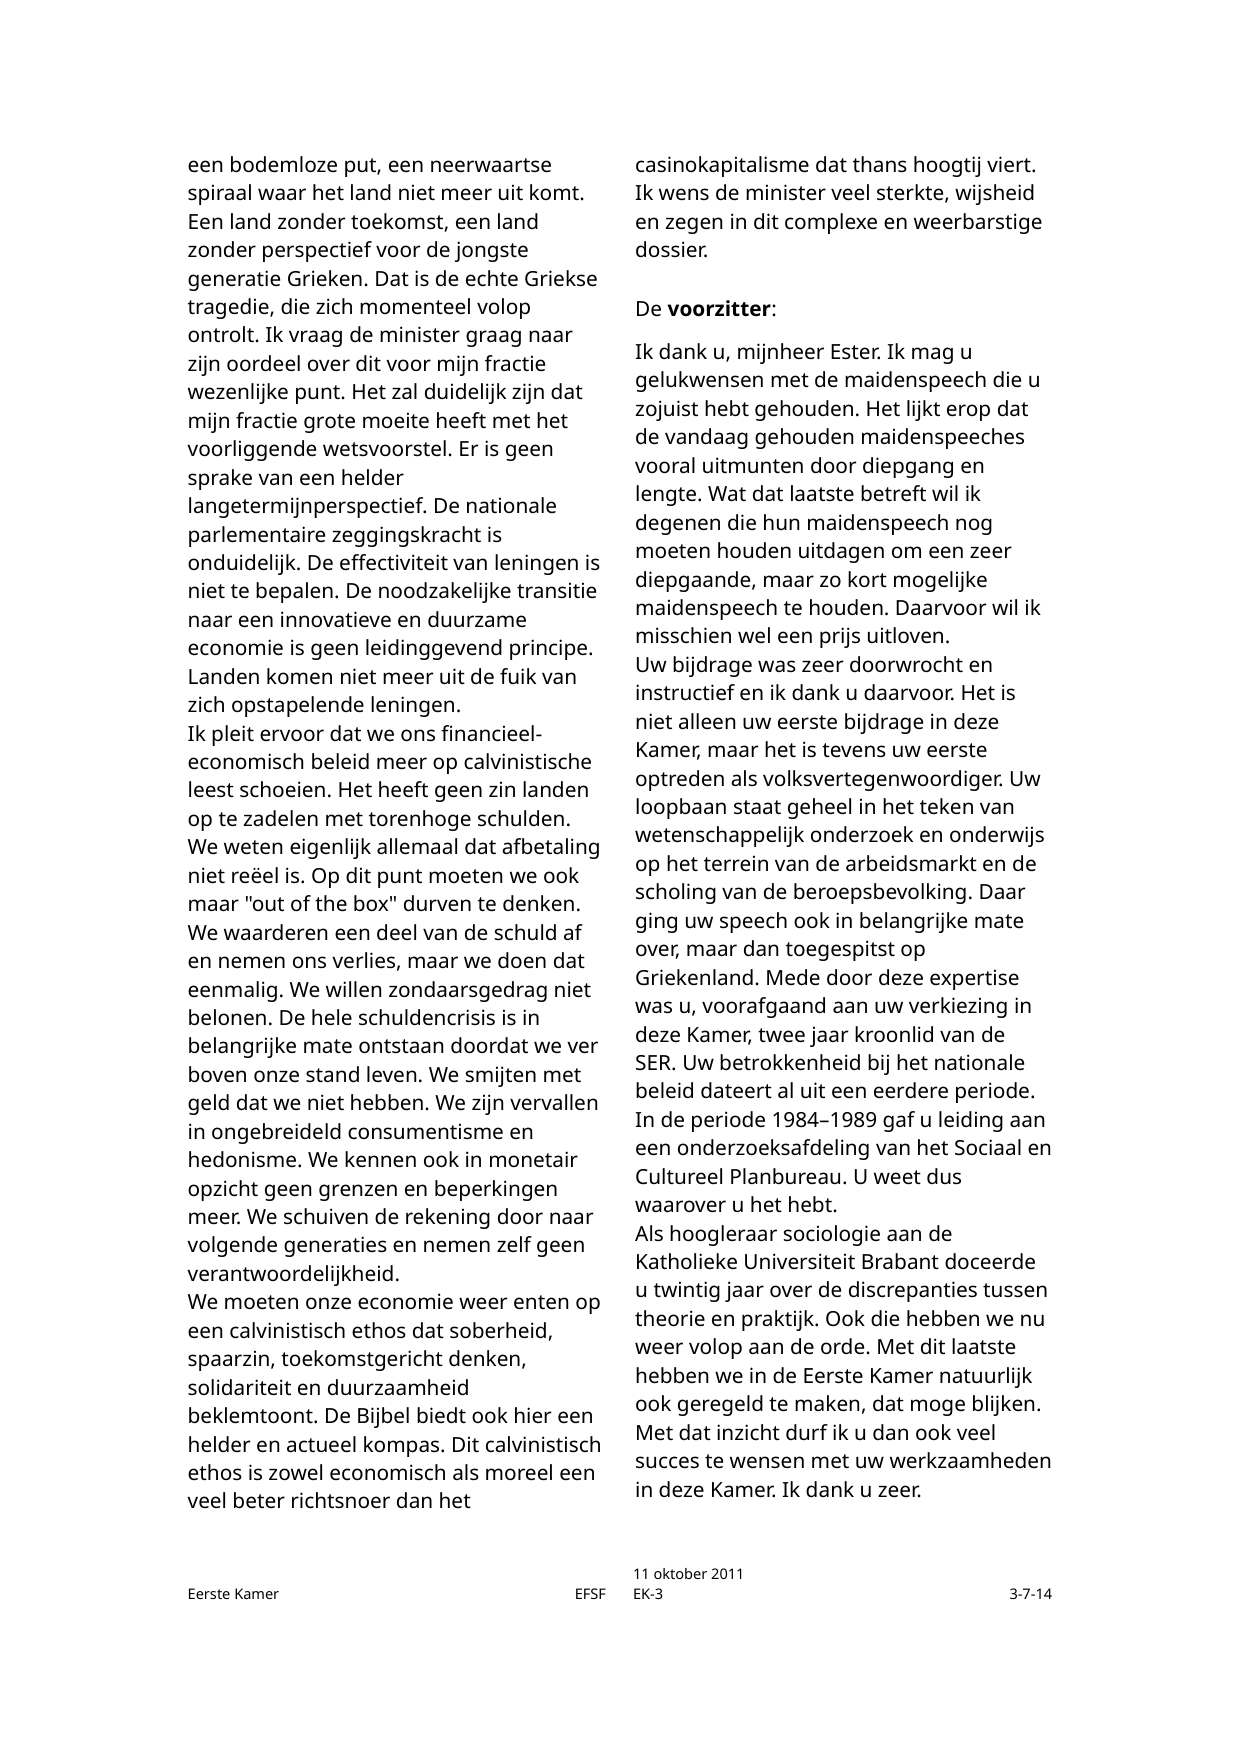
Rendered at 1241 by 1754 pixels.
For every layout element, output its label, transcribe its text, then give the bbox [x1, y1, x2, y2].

text Uw bijdrage was zeer doorwrocht en instructief en ik dank u daarvoor. Het is niet alleen uw eerste bijdrage in deze Kamer, maar het is tevens uw eerste optreden als volksvertegenwoordiger. Uw loopbaan staat geheel in het teken van wetenschappelijk onderzoek en onderwijs op het terrein van de arbeidsmarkt en de scholing van de beroepsbevolking. Daar ging uw speech ook in belangrijke mate over, maar dan toegespitst op Griekenland. Mede door deze expertise was u, voorafgaand aan uw verkiezing in deze Kamer, twee jaar kroonlid van de SER. Uw betrokkenheid bij het nationale beleid dateert al uit een eerdere periode. In de periode 1984–1989 gaf u leiding aan een onderzoeksafdeling van het Sociaal en Cultureel Planbureau. U weet dus waarover u het hebt. [635, 650, 1053, 1219]
text Ik pleit ervoor dat we ons financieel-economisch beleid meer op calvinistische leest schoeien. Het heeft geen zin landen op te zadelen met torenhoge schulden. We weten eigenlijk allemaal dat afbetaling niet reëel is. Op dit punt moeten we ook maar "out of the box" durven te denken. We waarderen een deel van de schuld af en nemen ons verlies, maar we doen dat eenmalig. We willen zondaarsgedrag niet belonen. De hele schuldencrisis is in belangrijke mate ontstaan doordat we ver boven onze stand leven. We smijten met geld dat we niet hebben. We zijn vervallen in ongebreideld consumentisme en hedonisme. We kennen ook in monetair opzicht geen grenzen en beperkingen meer. We schuiven de rekening door naar volgende generaties en nemen zelf geen verantwoordelijkheid. [187, 719, 605, 1287]
text Als hoogleraar sociologie aan de Katholieke Universiteit Brabant doceerde u twintig jaar over de discrepanties tussen theorie en praktijk. Ook die hebben we nu weer volop aan de orde. Met dit laatste hebben we in de Eerste Kamer natuurlijk ook geregeld te maken, dat moge blijken. Met dat inzicht durf ik u dan ook veel succes te wensen met uw werkzaamheden in deze Kamer. Ik dank u zeer. [635, 1219, 1053, 1503]
text een bodemloze put, een neerwaartse spiraal waar het land niet meer uit komt. Een land zonder toekomst, een land zonder perspectief voor de jongste generatie Grieken. Dat is de echte Griekse tragedie, die zich momenteel volop ontrolt. Ik vraag de minister graag naar zijn oordeel over dit voor mijn fractie wezenlijke punt. Het zal duidelijk zijn dat mijn fractie grote moeite heeft met het voorliggende wetsvoorstel. Er is geen sprake van een helder langetermijnperspectief. De nationale parlementaire zeggingskracht is onduidelijk. De effectiviteit van leningen is niet te bepalen. De noodzakelijke transitie naar een innovatieve en duurzame economie is geen leidinggevend principe. Landen komen niet meer uit de fuik van zich opstapelende leningen. [187, 150, 605, 719]
text We moeten onze economie weer enten op een calvinistisch ethos dat soberheid, spaarzin, toekomstgericht denken, solidariteit en duurzaamheid beklemtoont. De Bijbel biedt ook hier een helder en actueel kompas. Dit calvinistisch ethos is zowel economisch als moreel een veel beter richtsnoer dan het [187, 1287, 605, 1515]
text casinokapitalisme dat thans hoogtij viert. Ik wens de minister veel sterkte, wijsheid en zegen in dit complexe en weerbarstige dossier. [635, 150, 1053, 264]
text Ik dank u, mijnheer Ester. Ik mag u gelukwensen met de maidenspeech die u zojuist hebt gehouden. Het lijkt erop dat de vandaag gehouden maidenspeeches vooral uitmunten door diepgang en lengte. Wat dat laatste betreft wil ik degenen die hun maidenspeech nog moeten houden uitdagen om een zeer diepgaande, maar zo kort mogelijke maidenspeech te houden. Daarvoor wil ik misschien wel een prijs uitloven. [635, 337, 1053, 650]
text De voorzitter: [635, 294, 1053, 322]
